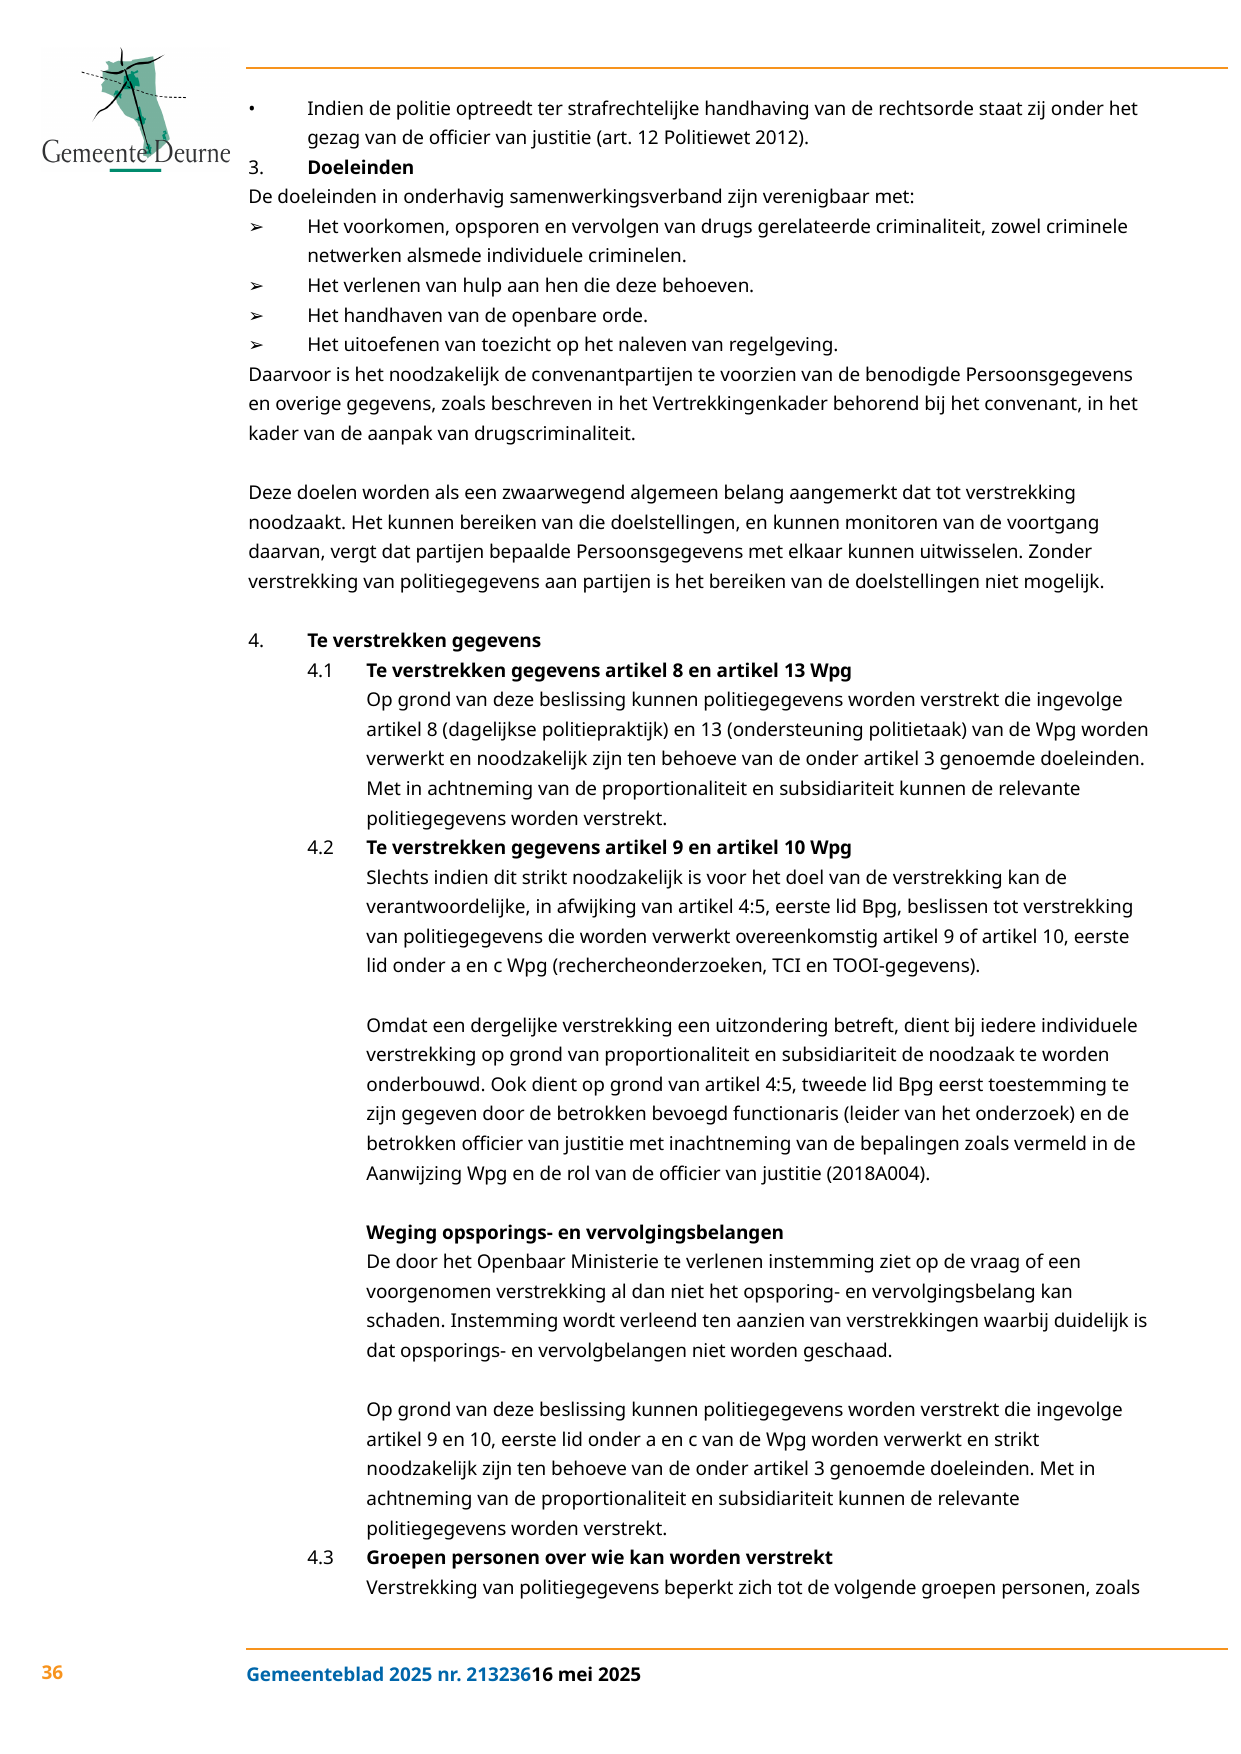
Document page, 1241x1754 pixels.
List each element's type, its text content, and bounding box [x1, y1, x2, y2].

picture [41, 47, 231, 172]
list Op grond van deze beslissing kunnen politiegegevens worden verstrekt die ingevolge artikel 9 en 10, eerste lid onder a en c van de Wpg worden verwerkt en strikt noodzakelijk zijn ten behoeve van de onder artikel 3 genoemde doeleinden. Met in achtneming van de proportionaliteit en subsidiariteit kunnen de relevante politiegegevens worden verstrekt. [307, 1396, 1152, 1541]
list Het verlenen van hulp aan hen die deze behoeven. [248, 272, 1152, 298]
list Te verstrekken gegevens [248, 627, 1152, 653]
list De door het Openbaar Ministerie te verlenen instemming ziet op de vraag of een voorgenomen verstrekking al dan niet het opsporing- en vervolgingsbelang kan schaden. Instemming wordt verleend ten aanzien van verstrekkingen waarbij duidelijk is dat opsporings- en vervolgbelangen niet worden geschaad. [307, 1248, 1152, 1363]
list Het voorkomen, opsporen en vervolgen van drugs gerelateerde criminaliteit, zowel criminele netwerken alsmede individuele criminelen. [248, 213, 1152, 268]
list Indien de politie optreedt ter strafrechtelijke handhaving van de rechtsorde staat zij onder het gezag van de officier van justitie (art. 12 Politiewet 2012). [248, 95, 1152, 150]
list Slechts indien dit strikt noodzakelijk is voor het doel van de verstrekking kan de verantwoordelijke, in afwijking van artikel 4:5, eerste lid Bpg, beslissen tot verstrekking van politiegegevens die worden verwerkt overeenkomstig artikel 9 of artikel 10, eerste lid onder a en c Wpg (rechercheonderzoeken, TCI en TOOI-gegevens). [307, 864, 1152, 978]
list Het uitoefenen van toezicht op het naleven van regelgeving. [248, 331, 1152, 357]
list Weging opsporings- en vervolgingsbelangen [307, 1219, 1152, 1245]
list Te verstrekken gegevens artikel 9 en artikel 10 Wpg [307, 834, 1152, 860]
list Te verstrekken gegevens artikel 8 en artikel 13 Wpg [307, 657, 1152, 683]
list Op grond van deze beslissing kunnen politiegegevens worden verstrekt die ingevolge artikel 8 (dagelijkse politiepraktijk) en 13 (ondersteuning politietaak) van de Wpg worden verwerkt en noodzakelijk zijn ten behoeve van de onder artikel 3 genoemde doeleinden. Met in achtneming van de proportionaliteit en subsidiariteit kunnen de relevante politiegegevens worden verstrekt. [307, 686, 1152, 831]
text Daarvoor is het noodzakelijk de convenantpartijen te voorzien van de benodigde Persoonsgegevens en overige gegevens, zoals beschreven in het Vertrekkingenkader behorend bij het convenant, in het kader van de aanpak van drugscriminaliteit. [248, 361, 1152, 446]
text De doeleinden in onderhavig samenwerkingsverband zijn verenigbaar met: [248, 183, 1152, 209]
list Groepen personen over wie kan worden verstrekt [307, 1544, 1152, 1570]
list Doeleinden [248, 154, 1152, 180]
list Verstrekking van politiegegevens beperkt zich tot de volgende groepen personen, zoals [307, 1574, 1152, 1600]
text Deze doelen worden als een zwaarwegend algemeen belang aangemerkt dat tot verstrekking noodzaakt. Het kunnen bereiken van die doelstellingen, en kunnen monitoren van de voortgang daarvan, vergt dat partijen bepaalde Persoonsgegevens met elkaar kunnen uitwisselen. Zonder verstrekking van politiegegevens aan partijen is het bereiken van de doelstellingen niet mogelijk. [248, 479, 1152, 594]
list Omdat een dergelijke verstrekking een uitzondering betreft, dient bij iedere individuele verstrekking op grond van proportionaliteit en subsidiariteit de noodzaak te worden onderbouwd. Ook dient op grond van artikel 4:5, tweede lid Bpg eerst toestemming te zijn gegeven door de betrokken bevoegd functionaris (leider van het onderzoek) en de betrokken officier van justitie met inachtneming van de bepalingen zoals vermeld in de Aanwijzing Wpg en de rol van de officier van justitie (2018A004). [307, 1012, 1152, 1186]
list Het handhaven van de openbare orde. [248, 302, 1152, 328]
